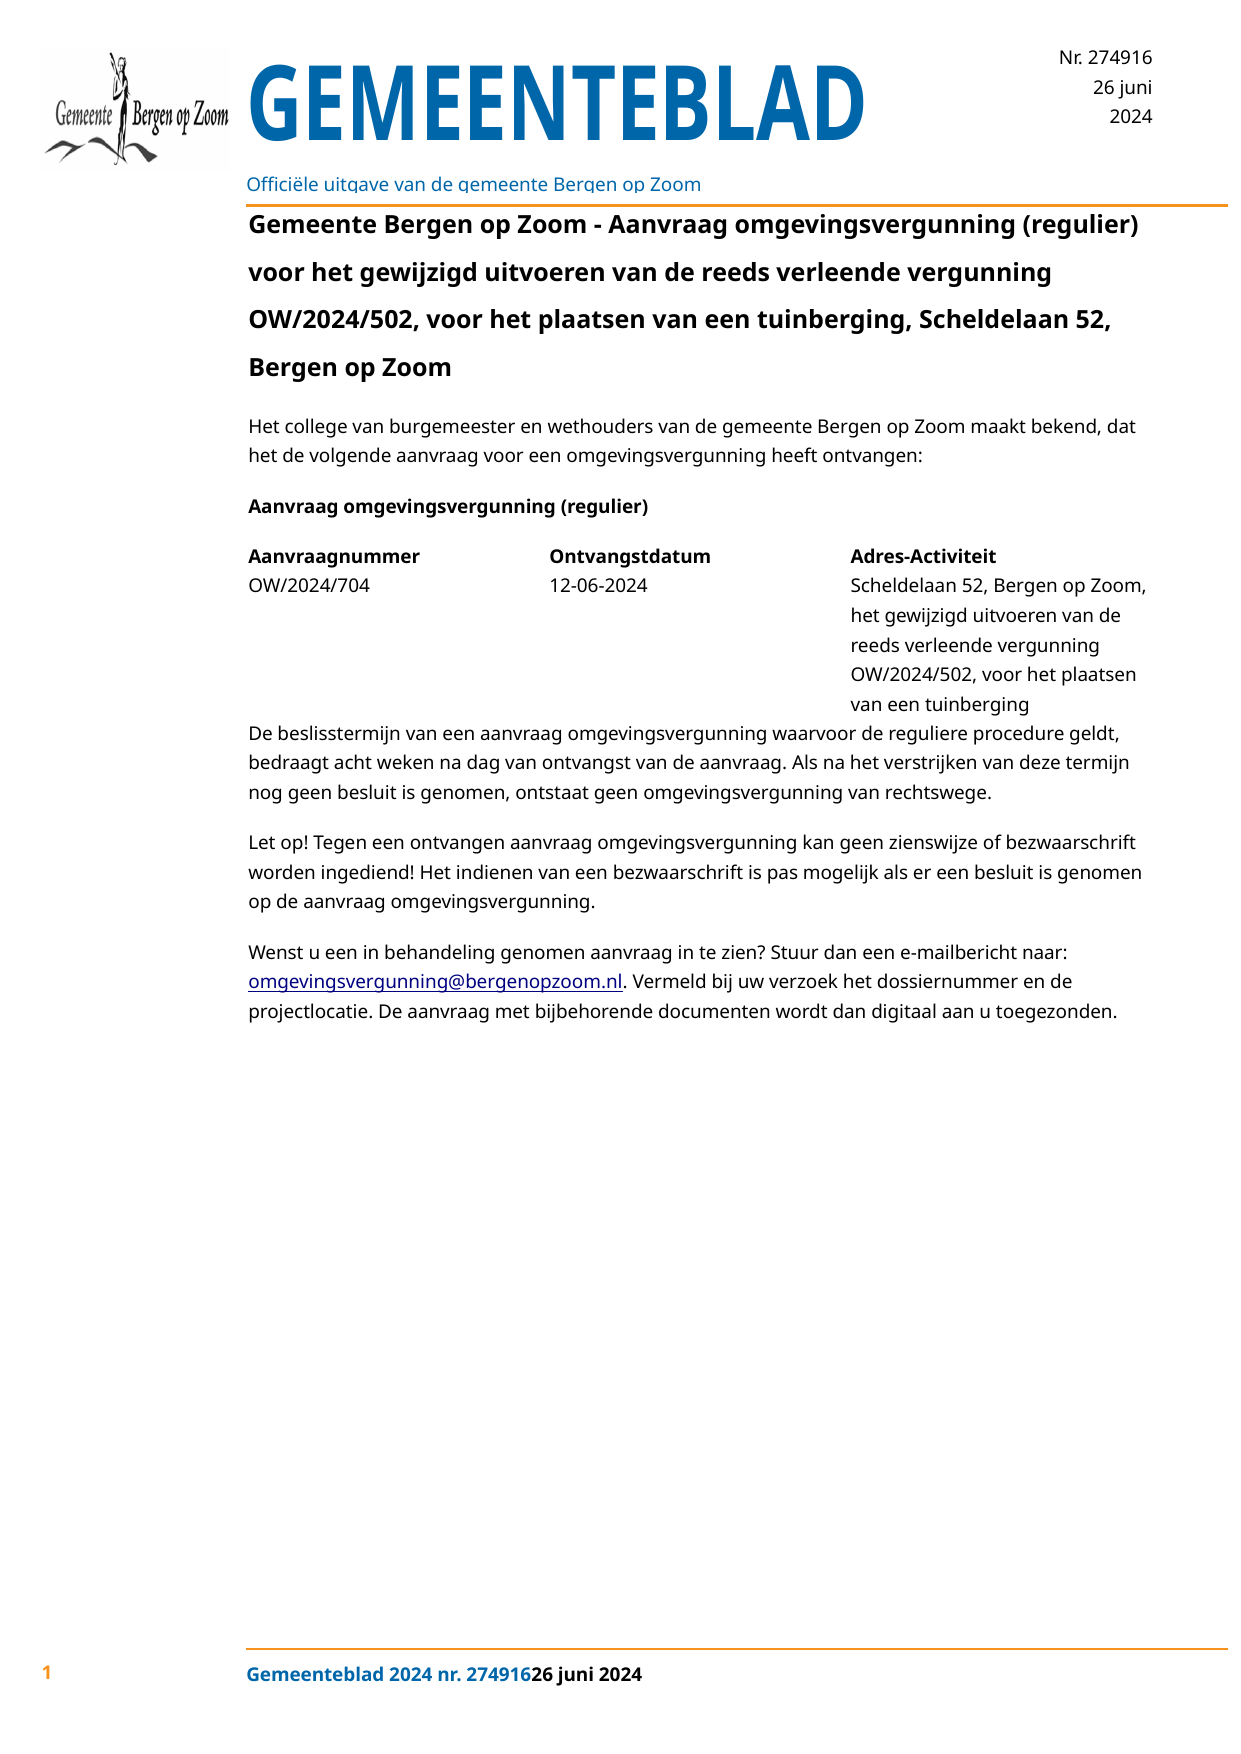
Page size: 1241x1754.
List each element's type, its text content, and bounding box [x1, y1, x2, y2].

text Let op! Tegen een ontvangen aanvraag omgevingsvergunning kan geen zienswijze of bezwaarschrift worden ingediend! Het indienen van een bezwaarschrift is pas mogelijk als er een besluit is genomen op de aanvraag omgevingsvergunning. [248, 829, 1152, 914]
text Aanvraag omgevingsvergunning (regulier) [248, 493, 1152, 519]
text Het college van burgemeester en wethouders van de gemeente Bergen op Zoom maakt bekend, dat het de volgende aanvraag voor een omgevingsvergunning heeft ontvangen: [248, 413, 1152, 468]
table_header 12-06-2024 [549, 573, 850, 717]
text Gemeente Bergen op Zoom - Aanvraag omgevingsvergunning (regulier) voor het gewijzigd uitvoeren van de reeds verleende vergunning OW/2024/502, voor het plaatsen van een tuinberging, Scheldelaan 52, Bergen op Zoom [248, 207, 1152, 384]
table_header OW/2024/704 [248, 573, 549, 717]
picture [41, 47, 231, 172]
table_header Adres-Activiteit [850, 544, 1152, 569]
table_header Aanvraagnummer [248, 544, 549, 569]
table_header Scheldelaan 52, Bergen op Zoom, het gewijzigd uitvoeren van de reeds verleende vergunning OW/2024/502, voor het plaatsen van een tuinberging [850, 573, 1152, 717]
table_header Ontvangstdatum [549, 544, 850, 569]
text Wenst u een in behandeling genomen aanvraag in te zien? Stuur dan een e-mailbericht naar: omgevingsvergunning@bergenopzoom.nl. Vermeld bij uw verzoek het dossiernummer en de projectlocatie. De aanvraag met bijbehorende documenten wordt dan digitaal aan u toegezonden. [248, 939, 1152, 1024]
text De beslisstermijn van een aanvraag omgevingsvergunning waarvoor de reguliere procedure geldt, bedraagt acht weken na dag van ontvangst van de aanvraag. Als na het verstrijken van deze termijn nog geen besluit is genomen, ontstaat geen omgevingsvergunning van rechtswege. [248, 720, 1152, 805]
